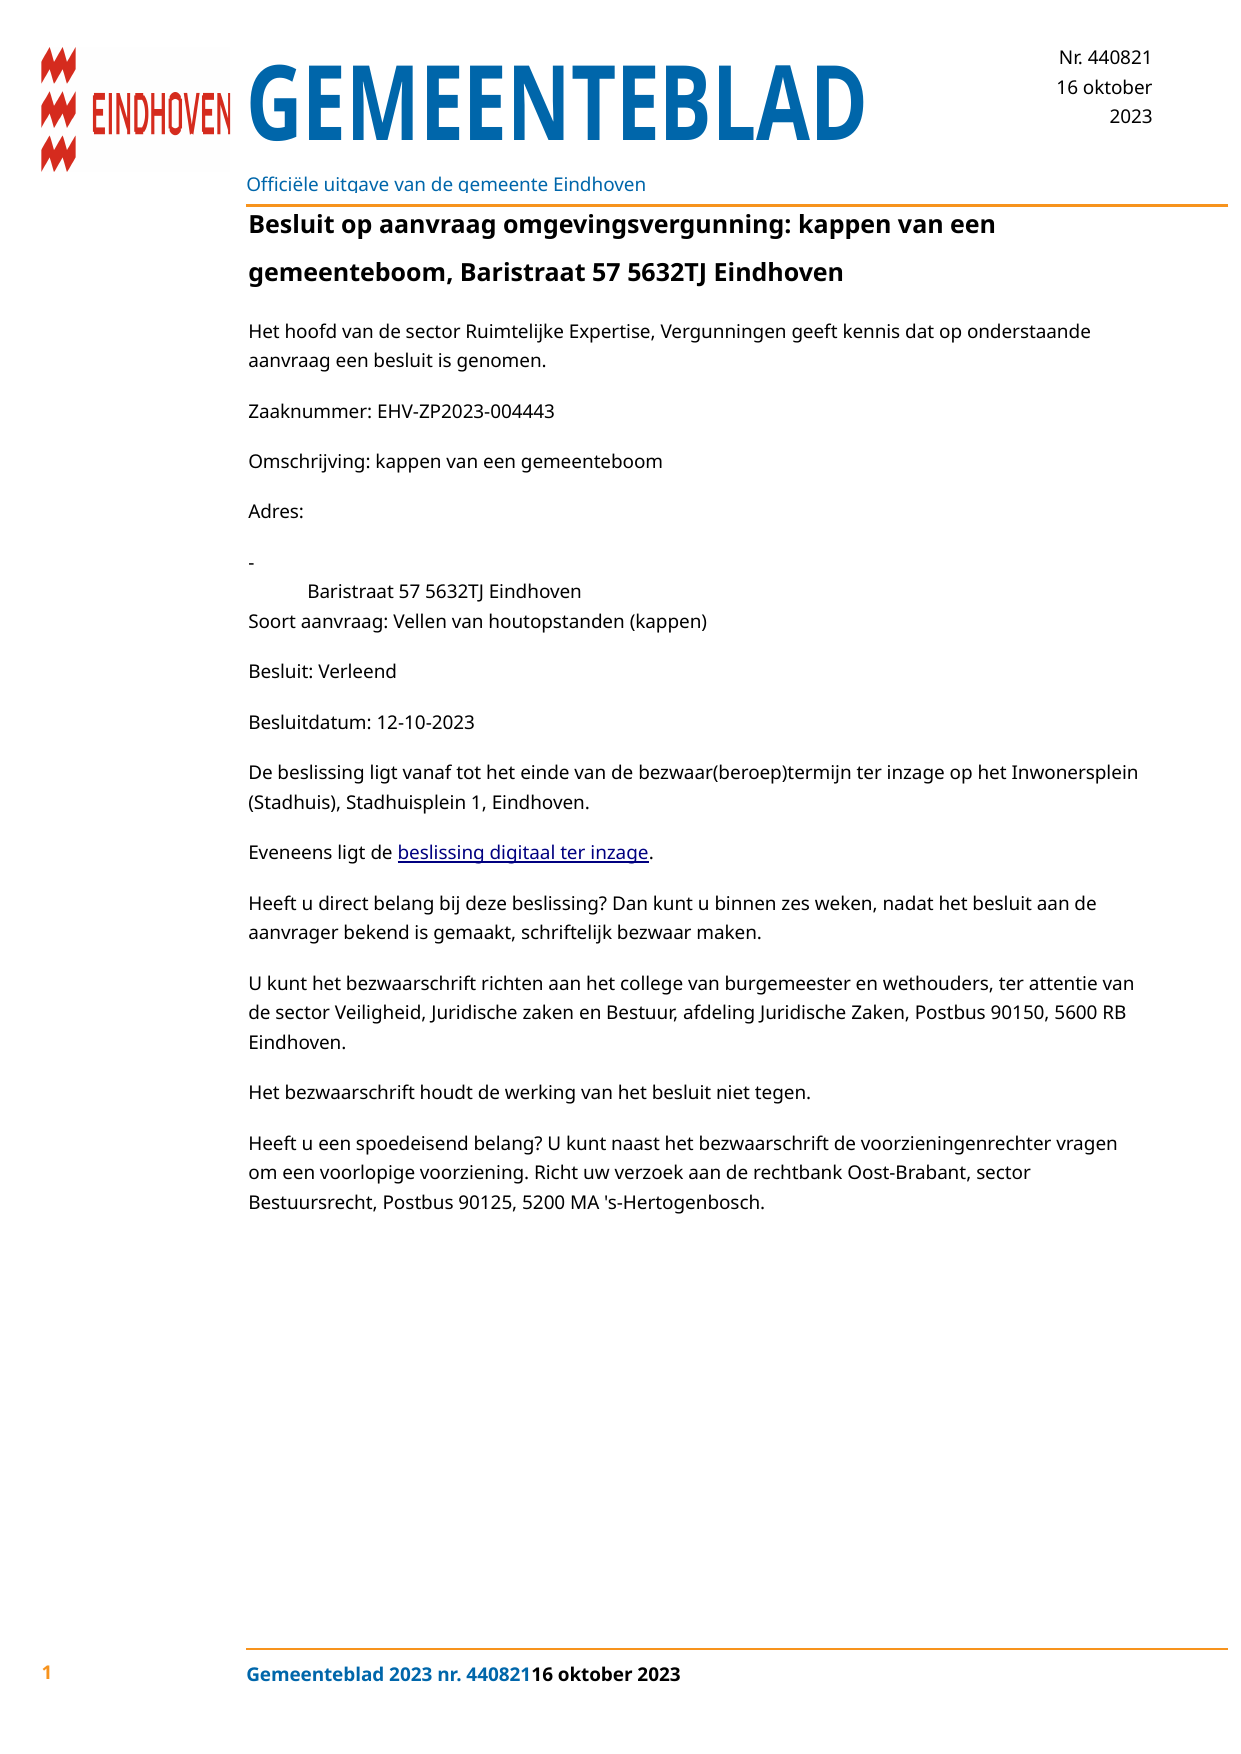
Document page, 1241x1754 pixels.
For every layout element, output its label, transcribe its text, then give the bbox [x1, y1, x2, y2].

text Besluitdatum: 12-10-2023 [248, 709, 1152, 735]
text Heeft u direct belang bij deze beslissing? Dan kunt u binnen zes weken, nadat het besluit aan de aanvrager bekend is gemaakt, schriftelijk bezwaar maken. [248, 890, 1152, 945]
text Heeft u een spoedeisend belang? U kunt naast het bezwaarschrift de voorzieningenrechter vragen om een voorlopige voorziening. Richt uw verzoek aan de rechtbank Oost-Brabant, sector Bestuursrecht, Postbus 90125, 5200 MA 's-Hertogenbosch. [248, 1130, 1152, 1215]
text Het hoofd van de sector Ruimtelijke Expertise, Vergunningen geeft kennis dat op onderstaande aanvraag een besluit is genomen. [248, 318, 1152, 373]
text U kunt het bezwaarschrift richten aan het college van burgemeester en wethouders, ter attentie van de sector Veiligheid, Juridische zaken en Bestuur, afdeling Juridische Zaken, Postbus 90150, 5600 RB Eindhoven. [248, 970, 1152, 1055]
list Baristraat 57 5632TJ Eindhoven [248, 579, 1152, 604]
text Soort aanvraag: Vellen van houtopstanden (kappen) [248, 608, 1152, 634]
text Het bezwaarschrift houdt de werking van het besluit niet tegen. [248, 1079, 1152, 1105]
text Besluit op aanvraag omgevingsvergunning: kappen van een gemeenteboom, Baristraat 57 5632TJ Eindhoven [248, 207, 1152, 288]
text Besluit: Verleend [248, 659, 1152, 684]
picture [41, 47, 231, 172]
text Adres: [248, 499, 1152, 524]
text Zaaknummer: EHV-ZP2023-004443 [248, 398, 1152, 424]
text Eveneens ligt de beslissing digitaal ter inzage. [248, 839, 1152, 865]
text Omschrijving: kappen van een gemeenteboom [248, 448, 1152, 474]
text De beslissing ligt vanaf tot het einde van de bezwaar(beroep)termijn ter inzage op het Inwonersplein (Stadhuis), Stadhuisplein 1, Eindhoven. [248, 759, 1152, 815]
